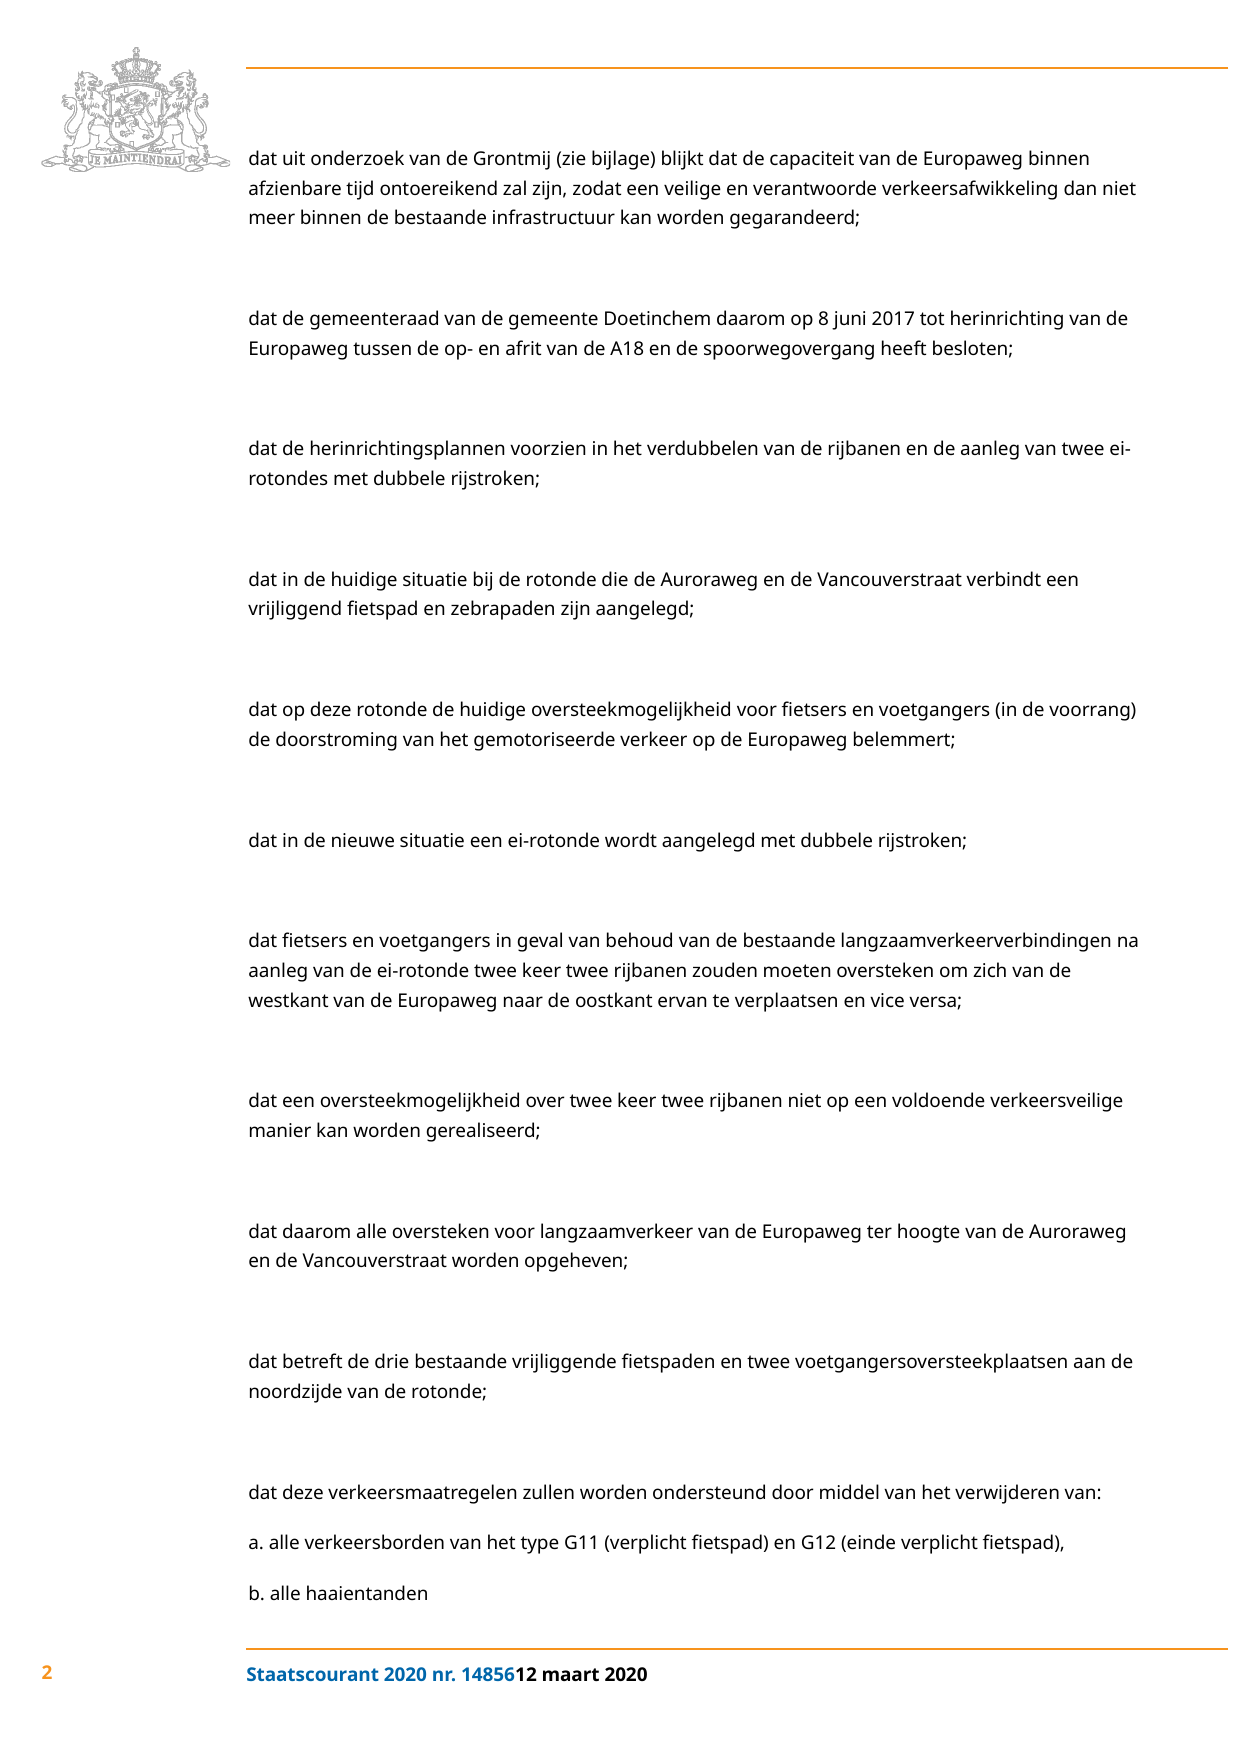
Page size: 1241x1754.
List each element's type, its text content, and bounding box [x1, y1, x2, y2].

text dat fietsers en voetgangers in geval van behoud van de bestaande langzaamverkeerverbindingen na aanleg van de ei-rotonde twee keer twee rijbanen zouden moeten oversteken om zich van de westkant van de Europaweg naar de oostkant ervan te verplaatsen en vice versa; [248, 928, 1152, 1013]
text dat de herinrichtingsplannen voorzien in het verdubbelen van de rijbanen en de aanleg van twee ei-rotondes met dubbele rijstroken; [248, 436, 1152, 491]
text dat op deze rotonde de huidige oversteekmogelijkheid voor fietsers en voetgangers (in de voorrang) de doorstroming van het gemotoriseerde verkeer op de Europaweg belemmert; [248, 696, 1152, 752]
text dat uit onderzoek van de Grontmij (zie bijlage) blijkt dat de capaciteit van de Europaweg binnen afzienbare tijd ontoereikend zal zijn, zodat een veilige en verantwoorde verkeersafwikkeling dan niet meer binnen de bestaande infrastructuur kan worden gegarandeerd; [248, 145, 1152, 230]
text a. alle verkeersborden van het type G11 (verplicht fietspad) en G12 (einde verplicht fietspad), [248, 1529, 1152, 1555]
text dat de gemeenteraad van de gemeente Doetinchem daarom op 8 juni 2017 tot herinrichting van de Europaweg tussen de op- en afrit van de A18 en de spoorwegovergang heeft besloten; [248, 305, 1152, 361]
text dat daarom alle oversteken voor langzaamverkeer van de Europaweg ter hoogte van de Auroraweg en de Vancouverstraat worden opgeheven; [248, 1218, 1152, 1273]
text dat in de nieuwe situatie een ei-rotonde wordt aangelegd met dubbele rijstroken; [248, 827, 1152, 853]
text dat betreft de drie bestaande vrijliggende fietspaden en twee voetgangersoversteekplaatsen aan de noordzijde van de rotonde; [248, 1348, 1152, 1404]
text dat in de huidige situatie bij de rotonde die de Auroraweg en de Vancouverstraat verbindt een vrijliggend fietspad en zebrapaden zijn aangelegd; [248, 566, 1152, 621]
text b. alle haaientanden [248, 1580, 1152, 1606]
picture [41, 47, 231, 172]
text dat een oversteekmogelijkheid over twee keer twee rijbanen niet op een voldoende verkeersveilige manier kan worden gerealiseerd; [248, 1088, 1152, 1143]
text dat deze verkeersmaatregelen zullen worden ondersteund door middel van het verwijderen van: [248, 1479, 1152, 1505]
